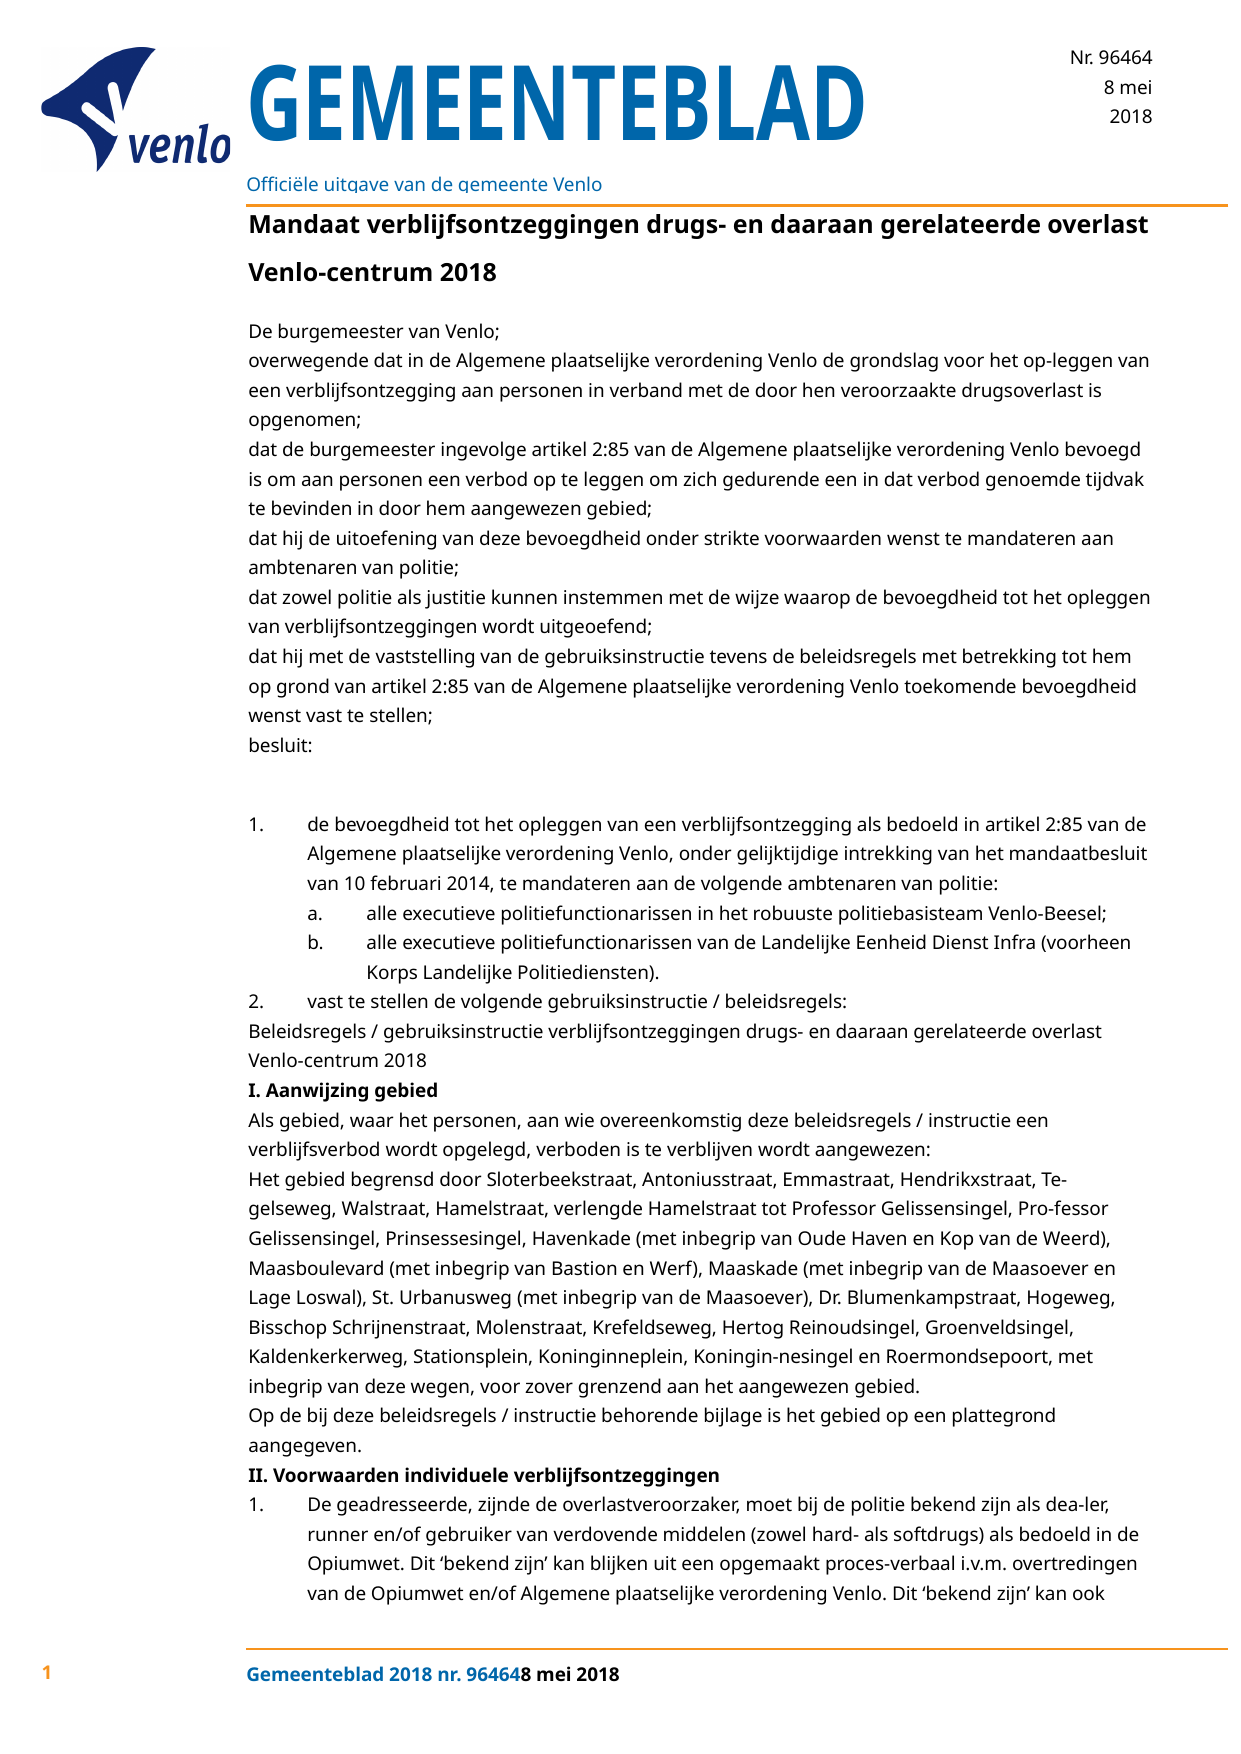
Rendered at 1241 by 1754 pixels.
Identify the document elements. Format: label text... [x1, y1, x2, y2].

text De burgemeester van Venlo; [248, 318, 1152, 344]
picture [41, 47, 231, 172]
list De geadresseerde, zijnde de overlastveroorzaker, moet bij de politie bekend zijn als dea-ler, runner en/of gebruiker van verdovende middelen (zowel hard- als softdrugs) als bedoeld in de Opiumwet. Dit ‘bekend zijn’ kan blijken uit een opgemaakt proces-verbaal i.v.m. overtredingen van de Opiumwet en/of Algemene plaatselijke verordening Venlo. Dit ‘bekend zijn’ kan ook [248, 1491, 1152, 1606]
text dat hij de uitoefening van deze bevoegdheid onder strikte voorwaarden wenst te mandateren aan ambtenaren van politie; [248, 525, 1152, 580]
text Beleidsregels / gebruiksinstructie verblijfsontzeggingen drugs- en daaraan gerelateerde overlast Venlo-centrum 2018 [248, 1018, 1152, 1073]
text dat zowel politie als justitie kunnen instemmen met de wijze waarop de bevoegdheid tot het opleggen van verblijfsontzeggingen wordt uitgeoefend; [248, 584, 1152, 639]
text I. Aanwijzing gebied [248, 1077, 1152, 1103]
text Als gebied, waar het personen, aan wie overeenkomstig deze beleidsregels / instructie een verblijfsverbod wordt opgelegd, verboden is te verblijven wordt aangewezen: [248, 1107, 1152, 1162]
text Mandaat verblijfsontzeggingen drugs- en daaraan gerelateerde overlast Venlo-centrum 2018 [248, 207, 1152, 288]
list alle executieve politiefunctionarissen van de Landelijke Eenheid Dienst Infra (voorheen Korps Landelijke Politiediensten). [307, 929, 1152, 984]
text overwegende dat in de Algemene plaatselijke verordening Venlo de grondslag voor het op-leggen van een verblijfsontzegging aan personen in verband met de door hen veroorzaakte drugsoverlast is opgenomen; [248, 347, 1152, 432]
text besluit: [248, 732, 1152, 758]
text dat de burgemeester ingevolge artikel 2:85 van de Algemene plaatselijke verordening Venlo bevoegd is om aan personen een verbod op te leggen om zich gedurende een in dat verbod genoemde tijdvak te bevinden in door hem aangewezen gebied; [248, 436, 1152, 521]
text dat hij met de vaststelling van de gebruiksinstructie tevens de beleidsregels met betrekking tot hem op grond van artikel 2:85 van de Algemene plaatselijke verordening Venlo toekomende bevoegdheid wenst vast te stellen; [248, 643, 1152, 728]
text Het gebied begrensd door Sloterbeekstraat, Antoniusstraat, Emmastraat, Hendrikxstraat, Te-gelseweg, Walstraat, Hamelstraat, verlengde Hamelstraat tot Professor Gelissensingel, Pro-fessor Gelissensingel, Prinsessesingel, Havenkade (met inbegrip van Oude Haven en Kop van de Weerd), Maasboulevard (met inbegrip van Bastion en Werf), Maaskade (met inbegrip van de Maasoever en Lage Loswal), St. Urbanusweg (met inbegrip van de Maasoever), Dr. Blumenkampstraat, Hogeweg, Bisschop Schrijnenstraat, Molenstraat, Krefeldseweg, Hertog Reinoudsingel, Groenveldsingel, Kaldenkerkerweg, Stationsplein, Koninginneplein, Koningin-nesingel en Roermondsepoort, met inbegrip van deze wegen, voor zover grenzend aan het aangewezen gebied. [248, 1166, 1152, 1399]
list alle executieve politiefunctionarissen in het robuuste politiebasisteam Venlo-Beesel; [307, 900, 1152, 925]
text Op de bij deze beleidsregels / instructie behorende bijlage is het gebied op een plattegrond aangegeven. [248, 1403, 1152, 1458]
list de bevoegdheid tot het opleggen van een verblijfsontzegging als bedoeld in artikel 2:85 van de Algemene plaatselijke verordening Venlo, onder gelijktijdige intrekking van het mandaatbesluit van 10 februari 2014, te mandateren aan de volgende ambtenaren van politie: [248, 811, 1152, 896]
text II. Voorwaarden individuele verblijfsontzeggingen [248, 1462, 1152, 1487]
list vast te stellen de volgende gebruiksinstructie / beleidsregels: [248, 988, 1152, 1014]
